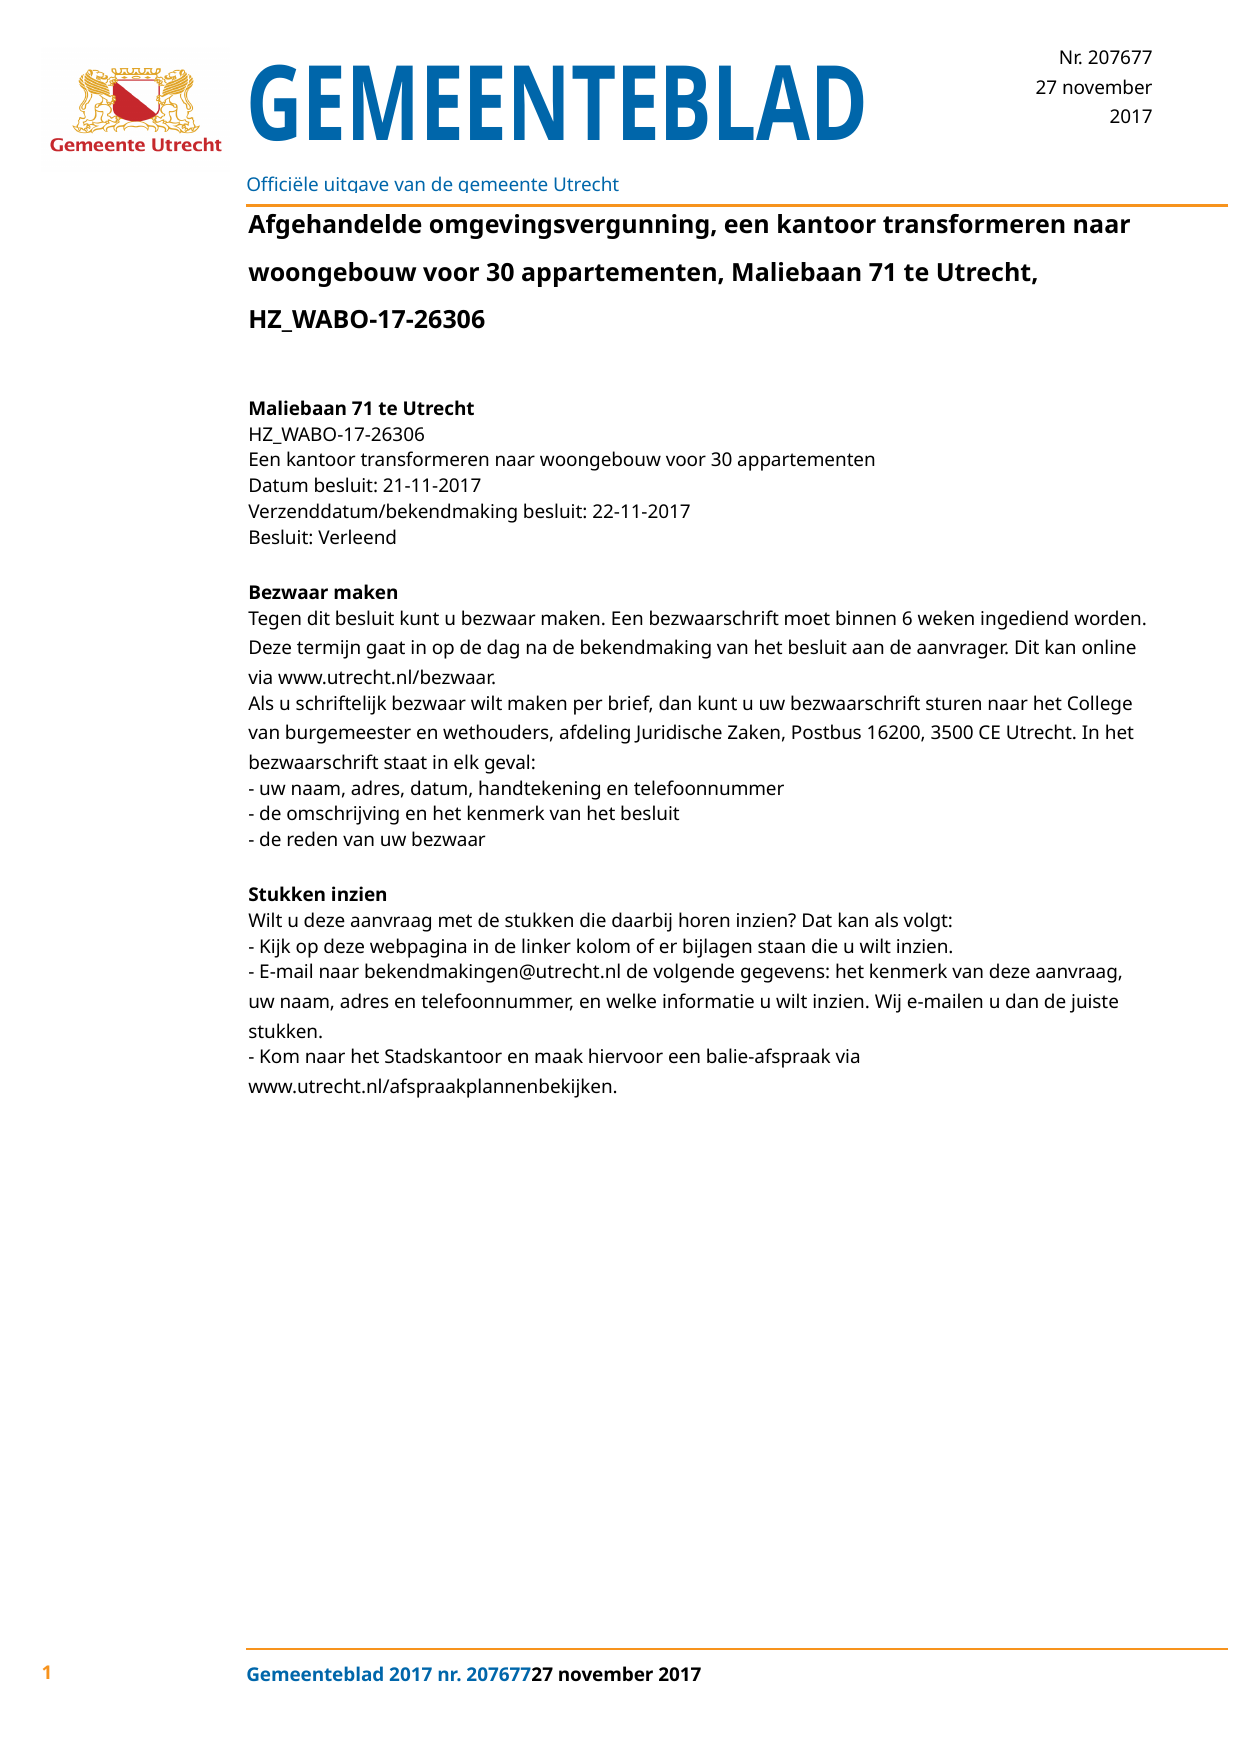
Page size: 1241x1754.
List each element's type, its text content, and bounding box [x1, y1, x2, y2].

table_cell Een kantoor transformeren naar woongebouw voor 30 appartementen [248, 447, 1152, 472]
table_cell HZ_WABO-17-26306 [248, 421, 1152, 447]
table_header Maliebaan 71 te Utrecht [248, 395, 1152, 421]
text Afgehandelde omgevingsvergunning, een kantoor transformeren naar woongebouw voor 30 appartementen, Maliebaan 71 te Utrecht, HZ_WABO-17-26306 [248, 207, 1152, 336]
table_cell Wilt u deze aanvraag met de stukken die daarbij horen inzien? Dat kan als volgt: [248, 907, 1152, 933]
table_cell Als u schriftelijk bezwaar wilt maken per brief, dan kunt u uw bezwaarschrift sturen naar het College van burgemeester en wethouders, afdeling Juridische Zaken, Postbus 16200, 3500 CE Utrecht. In het bezwaarschrift staat in elk geval: [248, 690, 1152, 775]
table_cell Datum besluit: 21-11-2017 [248, 473, 1152, 498]
table_cell Bezwaar maken [248, 579, 1152, 605]
picture [41, 47, 231, 172]
table_cell - Kijk op deze webpagina in de linker kolom of er bijlagen staan die u wilt inzien. [248, 933, 1152, 959]
table_cell Besluit: Verleend [248, 524, 1152, 579]
table_cell Stukken inzien [248, 881, 1152, 907]
table_cell - Kom naar het Stadskantoor en maak hiervoor een balie-afspraak via www.utrecht.nl/afspraakplannenbekijken. [248, 1044, 1152, 1099]
table_cell - uw naam, adres, datum, handtekening en telefoonnummer [248, 775, 1152, 800]
table_cell Verzenddatum/bekendmaking besluit: 22-11-2017 [248, 498, 1152, 524]
table_cell - de reden van uw bezwaar [248, 826, 1152, 881]
table_cell - de omschrijving en het kenmerk van het besluit [248, 800, 1152, 826]
table_cell Tegen dit besluit kunt u bezwaar maken. Een bezwaarschrift moet binnen 6 weken ingediend worden. Deze termijn gaat in op de dag na de bekendmaking van het besluit aan de aanvrager. Dit kan online via www.utrecht.nl/bezwaar. [248, 605, 1152, 690]
table_cell - E-mail naar bekendmakingen@utrecht.nl de volgende gegevens: het kenmerk van deze aanvraag, uw naam, adres en telefoonnummer, en welke informatie u wilt inzien. Wij e-mailen u dan de juiste stukken. [248, 959, 1152, 1043]
